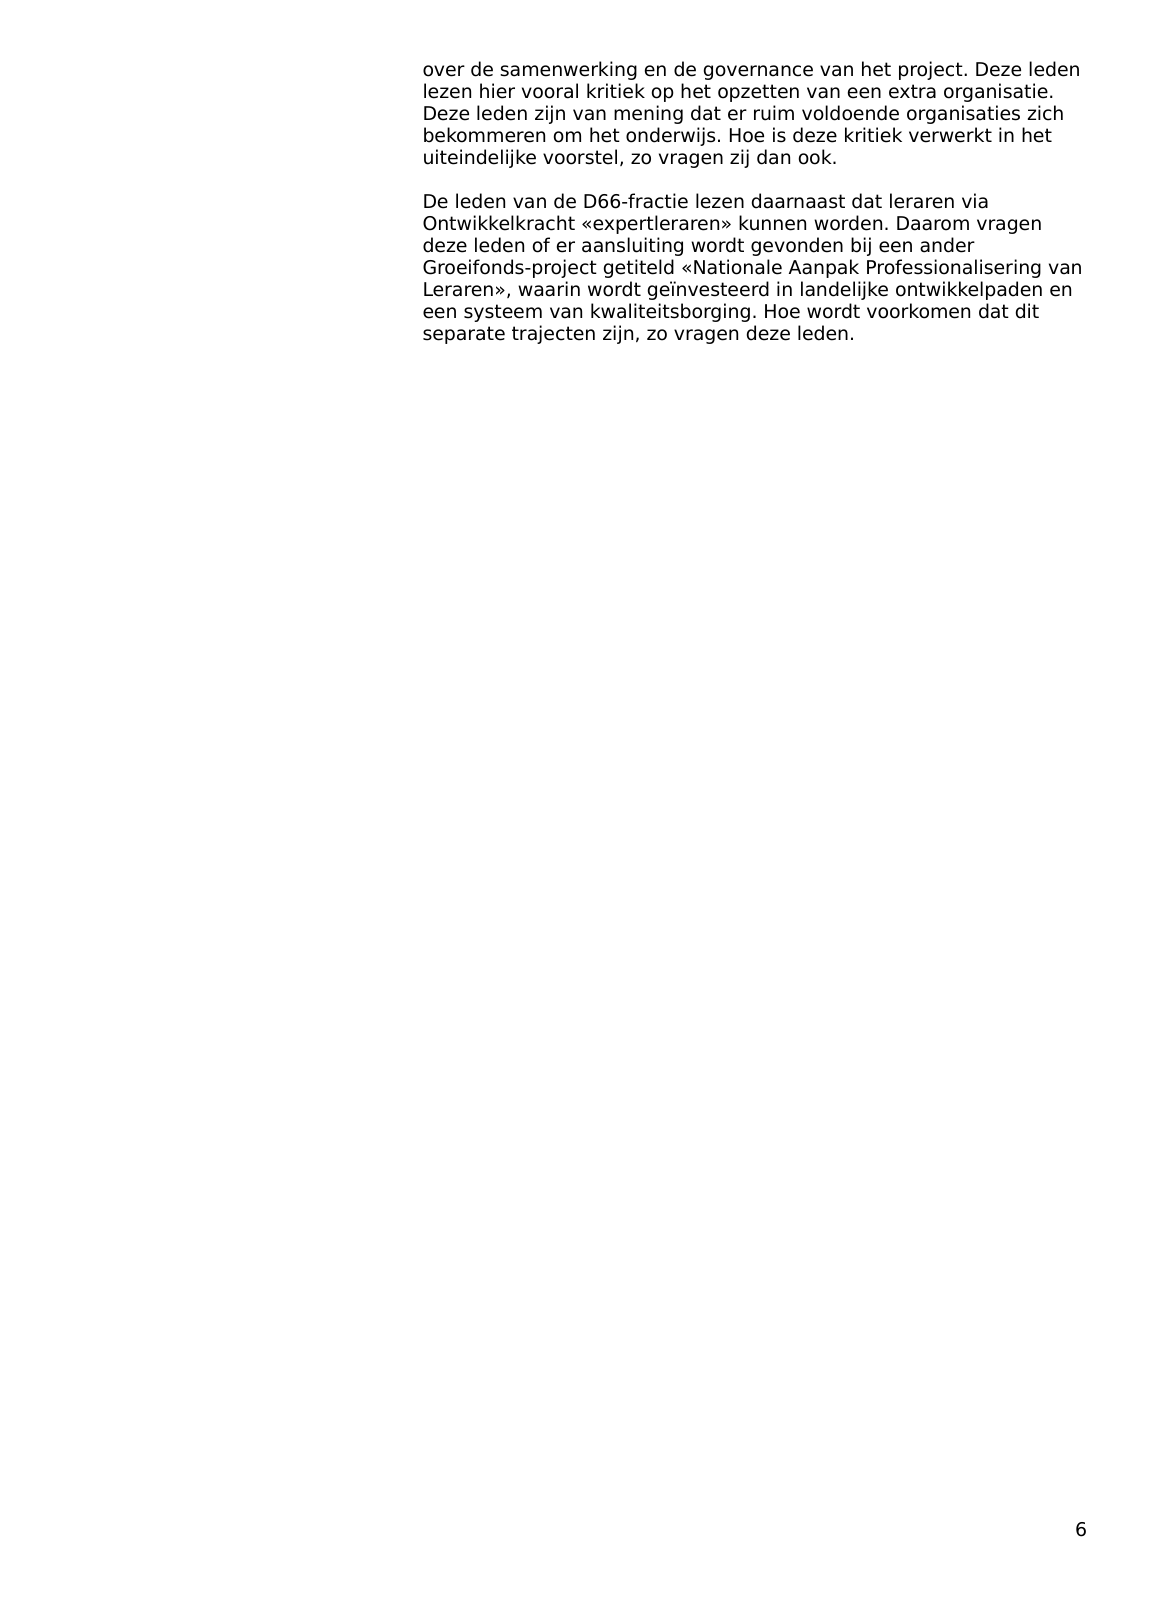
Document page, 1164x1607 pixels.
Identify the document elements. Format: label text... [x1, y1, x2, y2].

text De leden van de D66-fractie lezen daarnaast dat leraren via Ontwikkelkracht «expertleraren» kunnen worden. Daarom vragen deze leden of er aansluiting wordt gevonden bij een ander Groeifonds-project getiteld «Nationale Aanpak Professionalisering van Leraren», waarin wordt geïnvesteerd in landelijke ontwikkelpaden en een systeem van kwaliteitsborging. Hoe wordt voorkomen dat dit separate trajecten zijn, zo vragen deze leden. [422, 191, 1087, 345]
text over de samenwerking en de governance van het project. Deze leden lezen hier vooral kritiek op het opzetten van een extra organisatie. Deze leden zijn van mening dat er ruim voldoende organisaties zich bekommeren om het onderwijs. Hoe is deze kritiek verwerkt in het uiteindelijke voorstel, zo vragen zij dan ook. [422, 59, 1087, 169]
